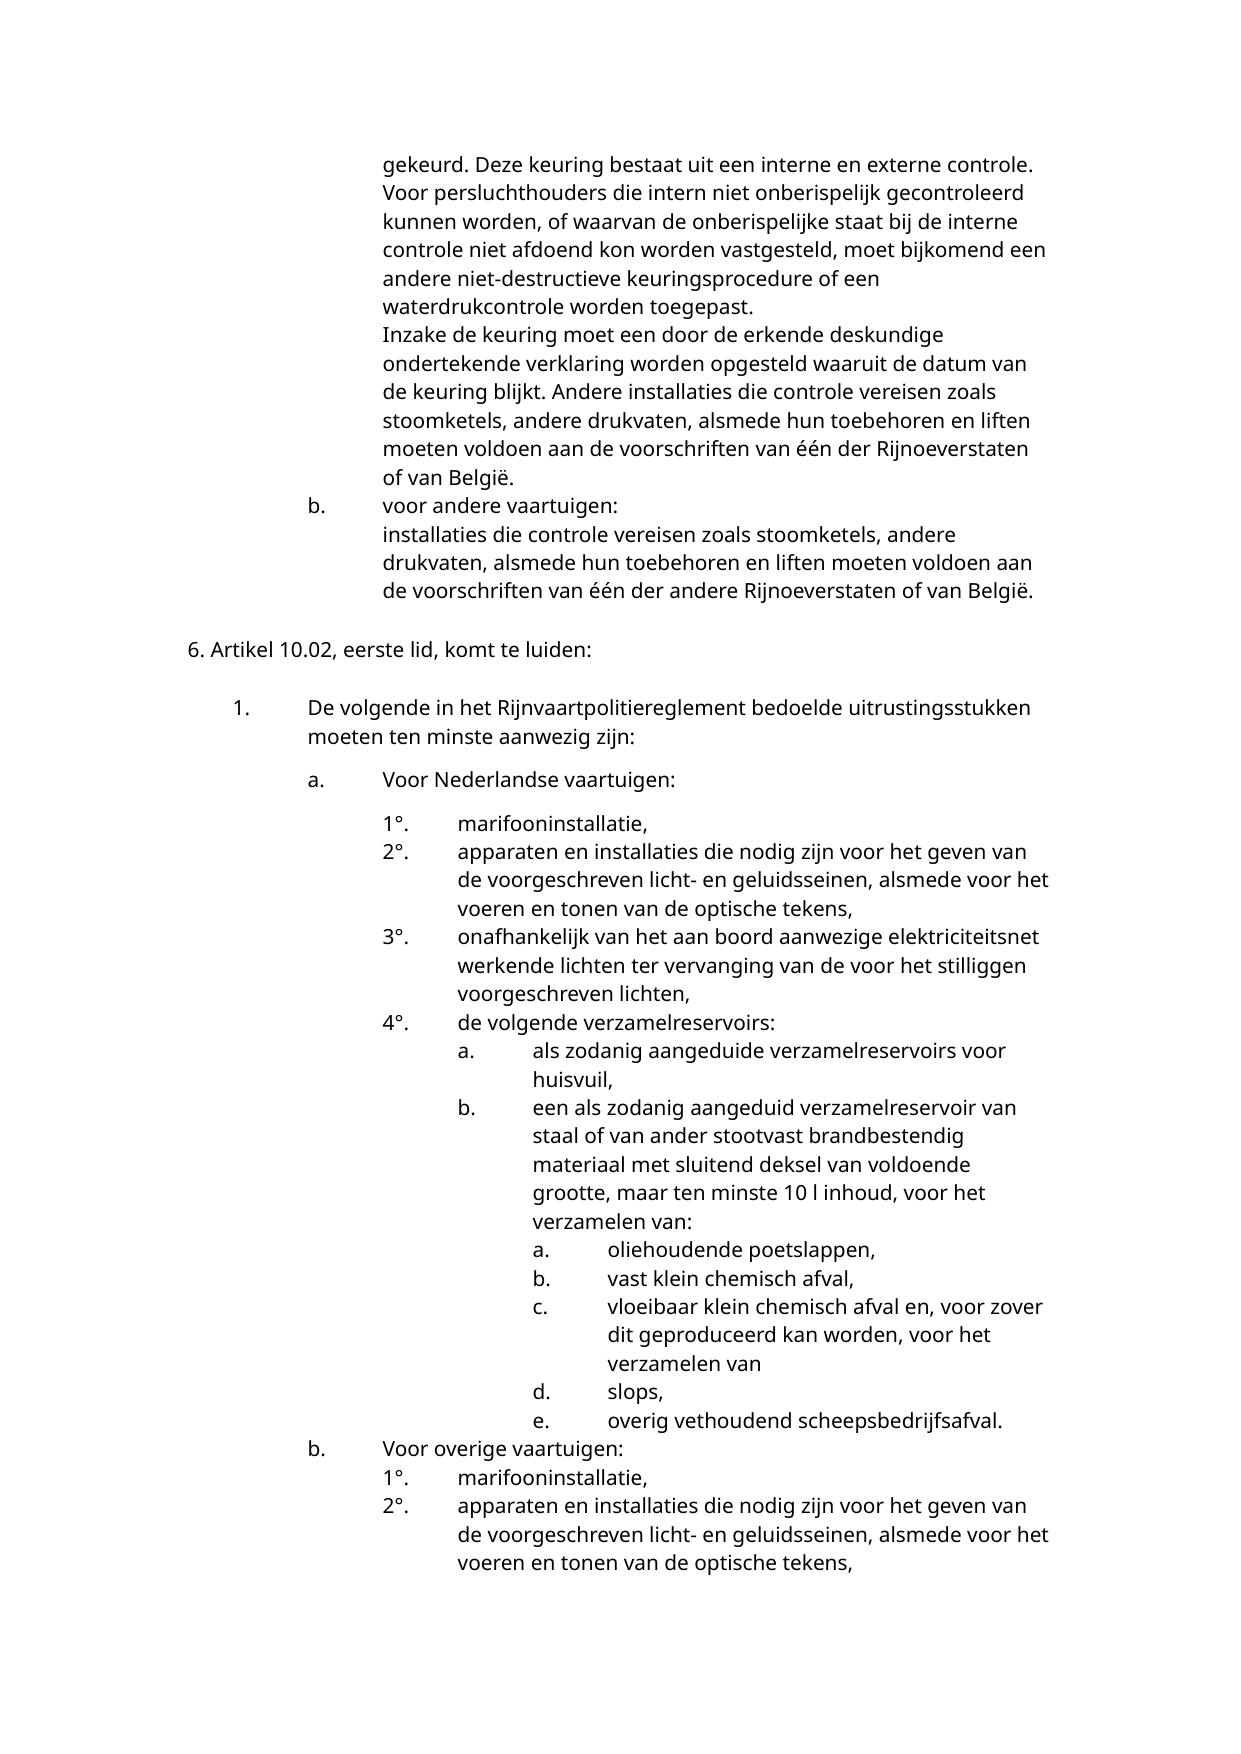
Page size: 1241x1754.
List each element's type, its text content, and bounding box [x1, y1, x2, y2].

list Inzake de keuring moet een door de erkende deskundige ondertekende verklaring worden opgesteld waaruit de datum van de keuring blijkt. Andere installaties die controle vereisen zoals stoomketels, andere drukvaten, alsmede hun toebehoren en liften moeten voldoen aan de voorschriften van één der Rijnoeverstaten of van België. [307, 321, 1053, 491]
list marifooninstallatie, [382, 809, 1053, 837]
list vloeibaar klein chemisch afval en, voor zover dit geproduceerd kan worden, voor het verzamelen van [532, 1292, 1053, 1377]
list apparaten en installaties die nodig zijn voor het geven van de voorgeschreven licht- en geluidsseinen, alsmede voor het voeren en tonen van de optische tekens, [382, 837, 1053, 922]
list de volgende verzamelreservoirs: [382, 1008, 1053, 1036]
text 6. Artikel 10.02, eerste lid, komt te luiden: [187, 635, 1053, 663]
list oliehoudende poetslappen, [532, 1235, 1053, 1264]
list gekeurd. Deze keuring bestaat uit een interne en externe controle. Voor persluchthouders die intern niet onberispelijk gecontroleerd kunnen worden, of waarvan de onberispelijke staat bij de interne controle niet afdoend kon worden vastgesteld, moet bijkomend een andere niet-destructieve keuringsprocedure of een waterdrukcontrole worden toegepast. [307, 150, 1053, 321]
list vast klein chemisch afval, [532, 1264, 1053, 1292]
list onafhankelijk van het aan boord aanwezige elektriciteitsnet werkende lichten ter vervanging van de voor het stilliggen voorgeschreven lichten, [382, 922, 1053, 1008]
list installaties die controle vereisen zoals stoomketels, andere drukvaten, alsmede hun toebehoren en liften moeten voldoen aan de voorschriften van één der andere Rijnoeverstaten of van België. [307, 520, 1053, 605]
list slops, [532, 1377, 1053, 1406]
list als zodanig aangeduide verzamelreservoirs voor huisvuil, [457, 1036, 1053, 1093]
list Voor Nederlandse vaartuigen: [307, 765, 1053, 794]
list apparaten en installaties die nodig zijn voor het geven van de voorgeschreven licht- en geluidsseinen, alsmede voor het voeren en tonen van de optische tekens, [382, 1491, 1053, 1577]
list Voor overige vaartuigen: [307, 1434, 1053, 1463]
list voor andere vaartuigen: [307, 491, 1053, 520]
list De volgende in het Rijnvaartpolitiereglement bedoelde uitrustingsstukken moeten ten minste aanwezig zijn: [232, 693, 1053, 750]
list overig vethoudend scheepsbedrijfsafval. [532, 1406, 1053, 1434]
list marifooninstallatie, [382, 1463, 1053, 1491]
list een als zodanig aangeduid verzamelreservoir van staal of van ander stootvast brandbestendig materiaal met sluitend deksel van voldoende grootte, maar ten minste 10 l inhoud, voor het verzamelen van: [457, 1093, 1053, 1235]
